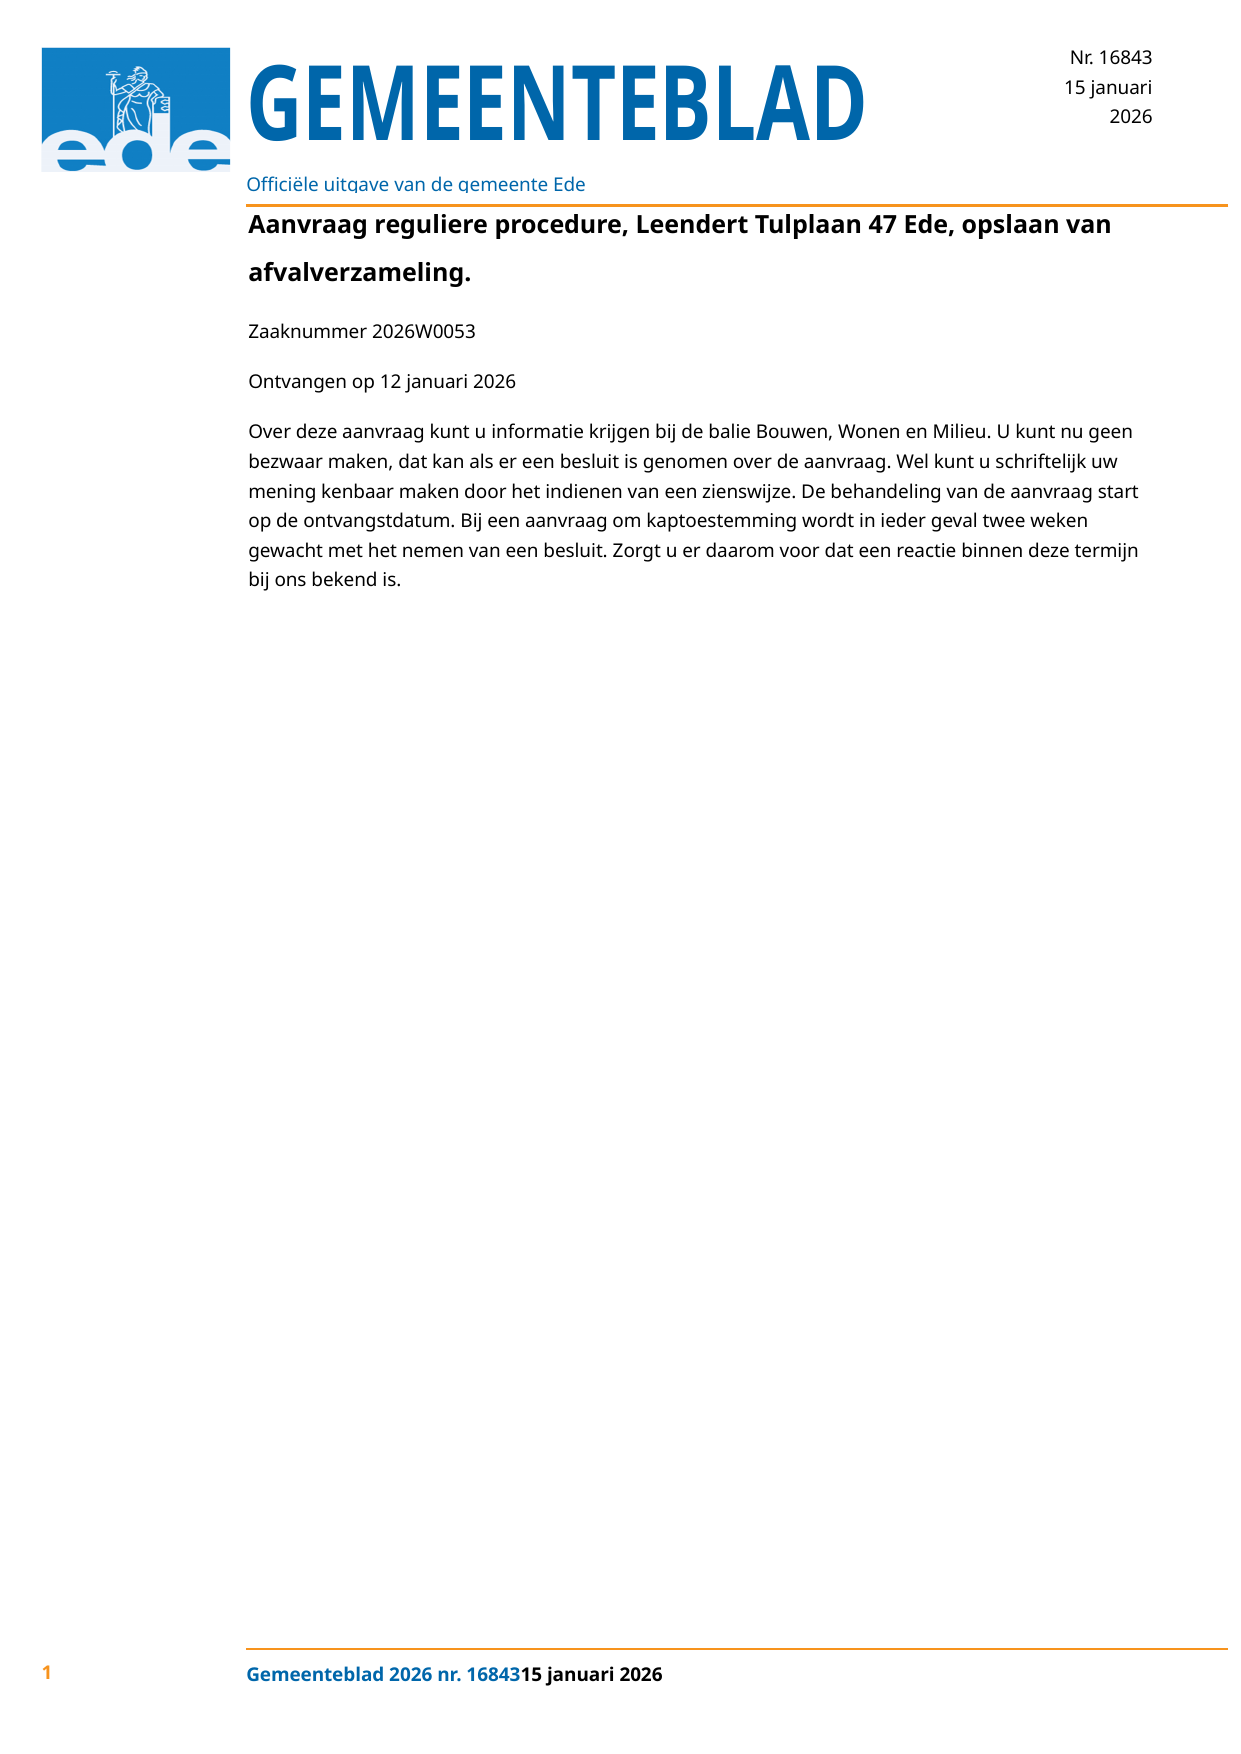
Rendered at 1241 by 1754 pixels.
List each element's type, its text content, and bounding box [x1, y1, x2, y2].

text Ontvangen op 12 januari 2026 [248, 368, 1152, 394]
picture [41, 47, 231, 172]
text Zaaknummer 2026W0053 [248, 318, 1152, 344]
text Aanvraag reguliere procedure, Leendert Tulplaan 47 Ede, opslaan van afvalverzameling. [248, 207, 1152, 288]
text Over deze aanvraag kunt u informatie krijgen bij de balie Bouwen, Wonen en Milieu. U kunt nu geen bezwaar maken, dat kan als er een besluit is genomen over de aanvraag. Wel kunt u schriftelijk uw mening kenbaar maken door het indienen van een zienswijze. De behandeling van de aanvraag start op de ontvangstdatum. Bij een aanvraag om kaptoestemming wordt in ieder geval twee weken gewacht met het nemen van een besluit. Zorgt u er daarom voor dat een reactie binnen deze termijn bij ons bekend is. [248, 419, 1152, 592]
